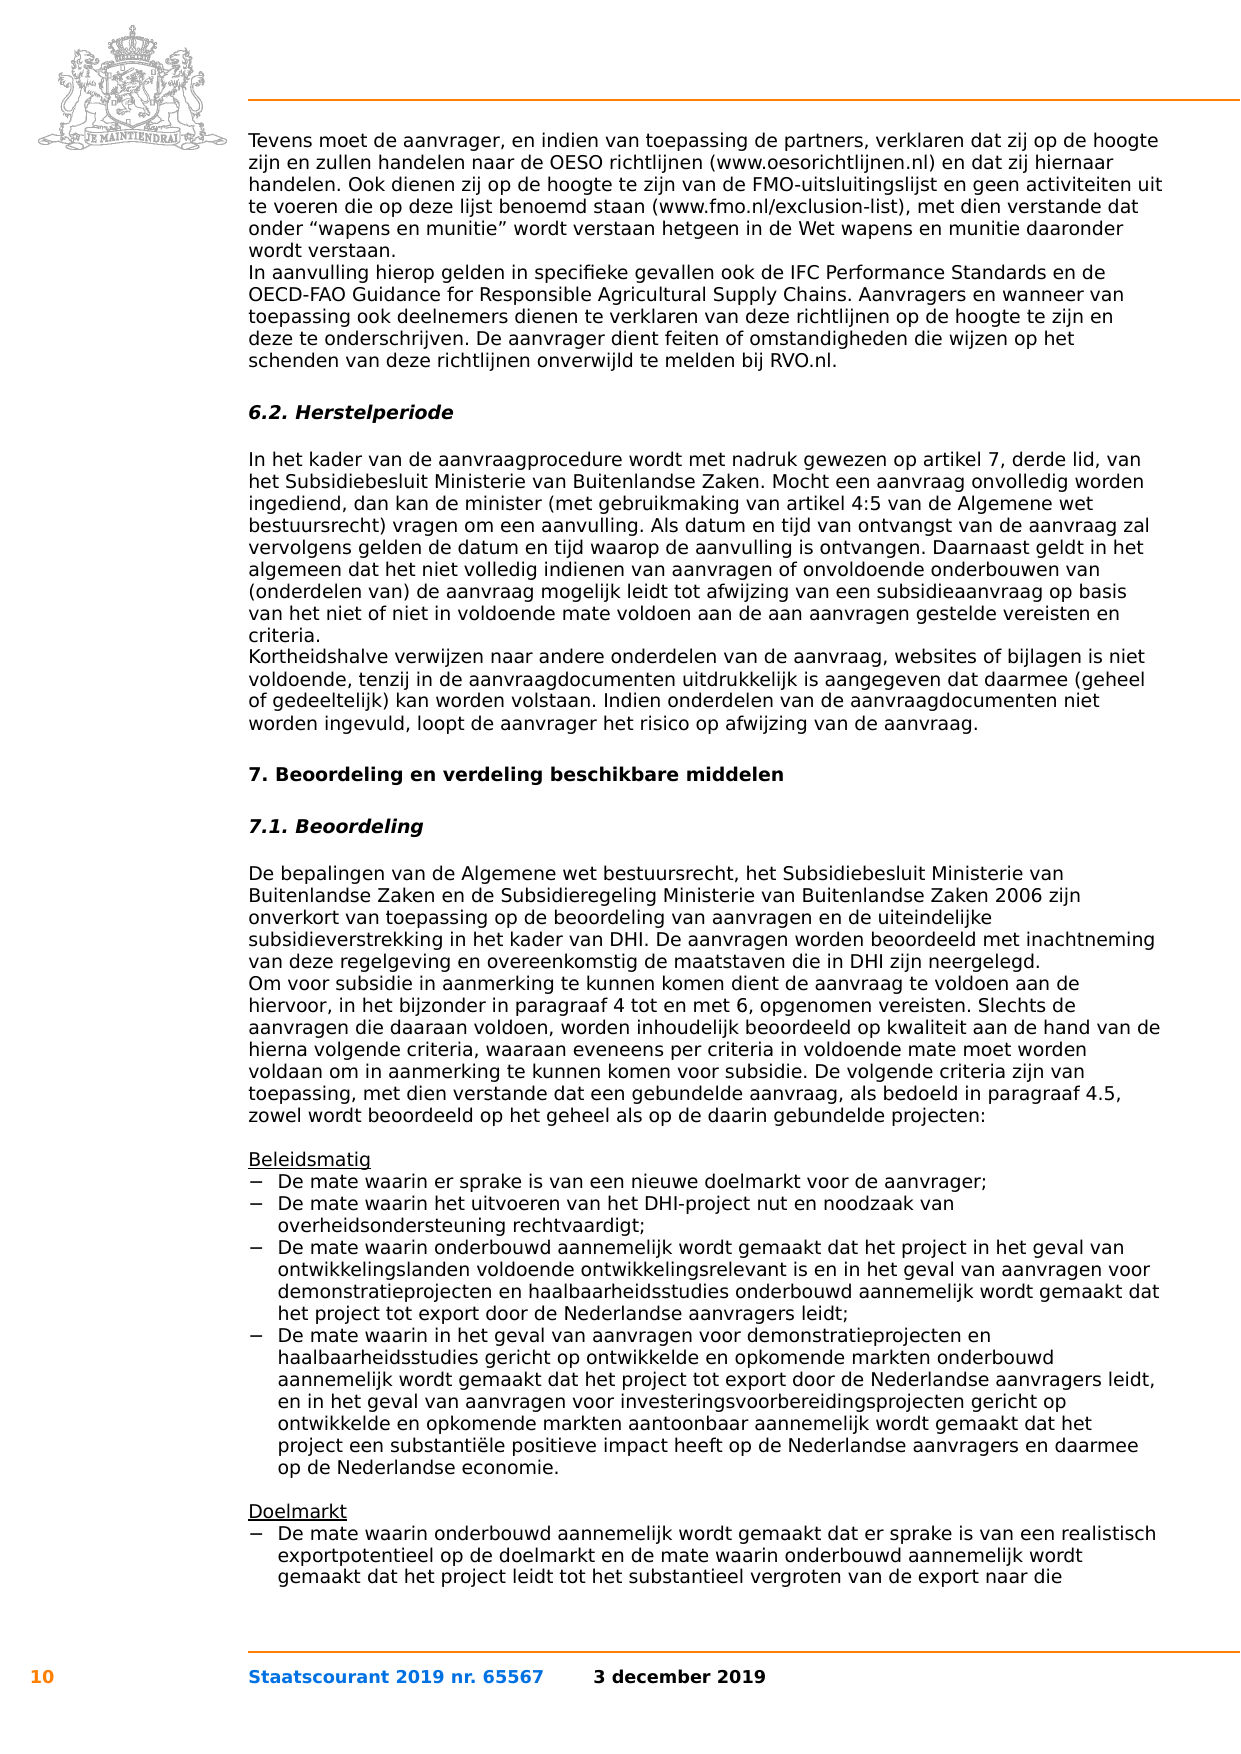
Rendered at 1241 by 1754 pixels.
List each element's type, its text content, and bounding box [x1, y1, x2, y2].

text De bepalingen van de Algemene wet bestuursrecht, het Subsidiebesluit Ministerie van Buitenlandse Zaken en de Subsidieregeling Ministerie van Buitenlandse Zaken 2006 zijn onverkort van toepassing op de beoordeling van aanvragen en de uiteindelijke subsidieverstrekking in het kader van DHI. De aanvragen worden beoordeeld met inachtneming van deze regelgeving en overeenkomstig de maatstaven die in DHI zijn neergelegd. [248, 863, 1163, 973]
text In het kader van de aanvraagprocedure wordt met nadruk gewezen op artikel 7, derde lid, van het Subsidiebesluit Ministerie van Buitenlandse Zaken. Mocht een aanvraag onvolledig worden ingediend, dan kan de minister (met gebruikmaking van artikel 4:5 van de Algemene wet bestuursrecht) vragen om een aanvulling. Als datum en tijd van ontvangst van de aanvraag zal vervolgens gelden de datum en tijd waarop de aanvulling is ontvangen. Daarnaast geldt in het algemeen dat het niet volledig indienen van aanvragen of onvoldoende onderbouwen van (onderdelen van) de aanvraag mogelijk leidt tot afwijzing van een subsidieaanvraag op basis van het niet of niet in voldoende mate voldoen aan de aan aanvragen gestelde vereisten en criteria. [248, 449, 1163, 646]
text − De mate waarin het uitvoeren van het DHI-project nut en noodzaak van overheidsondersteuning rechtvaardigt; [248, 1193, 1163, 1237]
subtitle 7.1. Beoordeling [248, 816, 1163, 838]
subtitle 6.2. Herstelperiode [248, 402, 1163, 424]
text − De mate waarin onderbouwd aannemelijk wordt gemaakt dat het project in het geval van ontwikkelingslanden voldoende ontwikkelingsrelevant is en in het geval van aanvragen voor demonstratieprojecten en haalbaarheidsstudies onderbouwd aannemelijk wordt gemaakt dat het project tot export door de Nederlandse aanvragers leidt; [248, 1237, 1163, 1325]
text Tevens moet de aanvrager, en indien van toepassing de partners, verklaren dat zij op de hoogte zijn en zullen handelen naar de OESO richtlijnen (www.oesorichtlijnen.nl) en dat zij hiernaar handelen. Ook dienen zij op de hoogte te zijn van de FMO-uitsluitingslijst en geen activiteiten uit te voeren die op deze lijst benoemd staan (www.fmo.nl/exclusion-list), met dien verstande dat onder “wapens en munitie” wordt verstaan hetgeen in de Wet wapens en munitie daaronder wordt verstaan. [248, 130, 1163, 262]
text − De mate waarin onderbouwd aannemelijk wordt gemaakt dat er sprake is van een realistisch exportpotentieel op de doelmarkt en de mate waarin onderbouwd aannemelijk wordt gemaakt dat het project leidt tot het substantieel vergroten van de export naar die [248, 1522, 1163, 1588]
text Om voor subsidie in aanmerking te kunnen komen dient de aanvraag te voldoen aan de hiervoor, in het bijzonder in paragraaf 4 tot en met 6, opgenomen vereisten. Slechts de aanvragen die daaraan voldoen, worden inhoudelijk beoordeeld op kwaliteit aan de hand van de hierna volgende criteria, waaraan eveneens per criteria in voldoende mate moet worden voldaan om in aanmerking te kunnen komen voor subsidie. De volgende criteria zijn van toepassing, met dien verstande dat een gebundelde aanvraag, als bedoeld in paragraaf 4.5, zowel wordt beoordeeld op het geheel als op de daarin gebundelde projecten: [248, 973, 1163, 1127]
picture [38, 25, 227, 150]
text Doelmarkt [248, 1501, 1163, 1522]
text − De mate waarin er sprake is van een nieuwe doelmarkt voor de aanvrager; [248, 1171, 1163, 1193]
text Kortheidshalve verwijzen naar andere onderdelen van de aanvraag, websites of bijlagen is niet voldoende, tenzij in de aanvraagdocumenten uitdrukkelijk is aangegeven dat daarmee (geheel of gedeeltelijk) kan worden volstaan. Indien onderdelen van de aanvraagdocumenten niet worden ingevuld, loopt de aanvrager het risico op afwijzing van de aanvraag. [248, 646, 1163, 734]
text Beleidsmatig [248, 1149, 1163, 1171]
text In aanvulling hierop gelden in specifieke gevallen ook de IFC Performance Standards en de OECD-FAO Guidance for Responsible Agricultural Supply Chains. Aanvragers en wanneer van toepassing ook deelnemers dienen te verklaren van deze richtlijnen op de hoogte te zijn en deze te onderschrijven. De aanvrager dient feiten of omstandigheden die wijzen op het schenden van deze richtlijnen onverwijld te melden bij RVO.nl. [248, 262, 1163, 372]
subtitle 7. Beoordeling en verdeling beschikbare middelen [248, 764, 1163, 786]
text − De mate waarin in het geval van aanvragen voor demonstratieprojecten en haalbaarheidsstudies gericht op ontwikkelde en opkomende markten onderbouwd aannemelijk wordt gemaakt dat het project tot export door de Nederlandse aanvragers leidt, en in het geval van aanvragen voor investeringsvoorbereidingsprojecten gericht op ontwikkelde en opkomende markten aantoonbaar aannemelijk wordt gemaakt dat het project een substantiële positieve impact heeft op de Nederlandse aanvragers en daarmee op de Nederlandse economie. [248, 1325, 1163, 1479]
